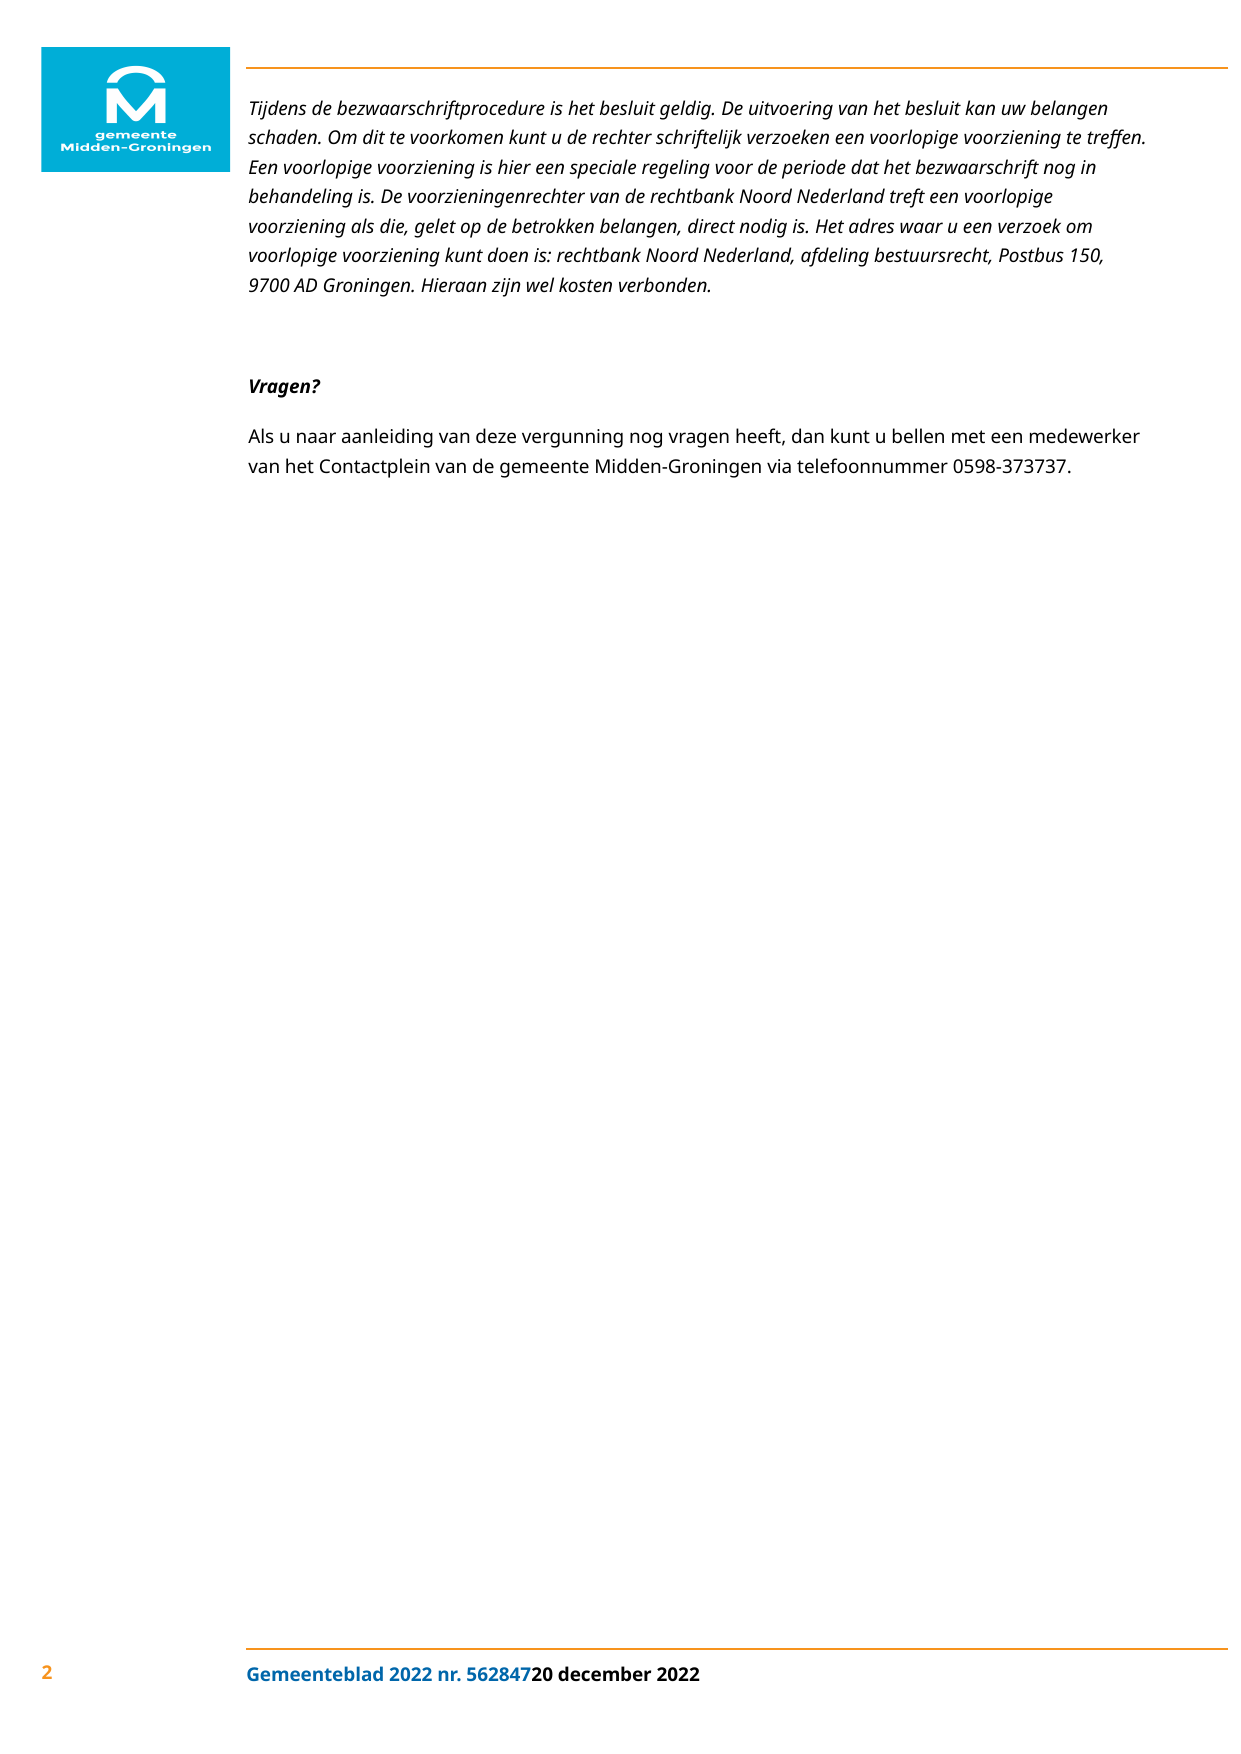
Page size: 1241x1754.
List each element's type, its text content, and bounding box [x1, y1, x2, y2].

text Tijdens de bezwaarschriftprocedure is het besluit geldig. De uitvoering van het besluit kan uw belangen schaden. Om dit te voorkomen kunt u de rechter schriftelijk verzoeken een voorlopige voorziening te treffen. Een voorlopige voorziening is hier een speciale regeling voor de periode dat het bezwaarschrift nog in behandeling is. De voorzieningenrechter van de rechtbank Noord Nederland treft een voorlopige voorziening als die, gelet op de betrokken belangen, direct nodig is. Het adres waar u een verzoek om voorlopige voorziening kunt doen is: rechtbank Noord Nederland, afdeling bestuursrecht, Postbus 150, 9700 AD Groningen. Hieraan zijn wel kosten verbonden. [248, 95, 1152, 298]
picture [108, 66, 164, 82]
picture [184, 146, 190, 153]
text Als u naar aanleiding van deze vergunning nog vragen heeft, dan kunt u bellen met een medewerker van het Contactplein van de gemeente Midden-Groningen via telefoonnummer 0598-373737. [248, 423, 1152, 479]
picture [107, 89, 165, 122]
text Vragen? [248, 373, 1152, 399]
